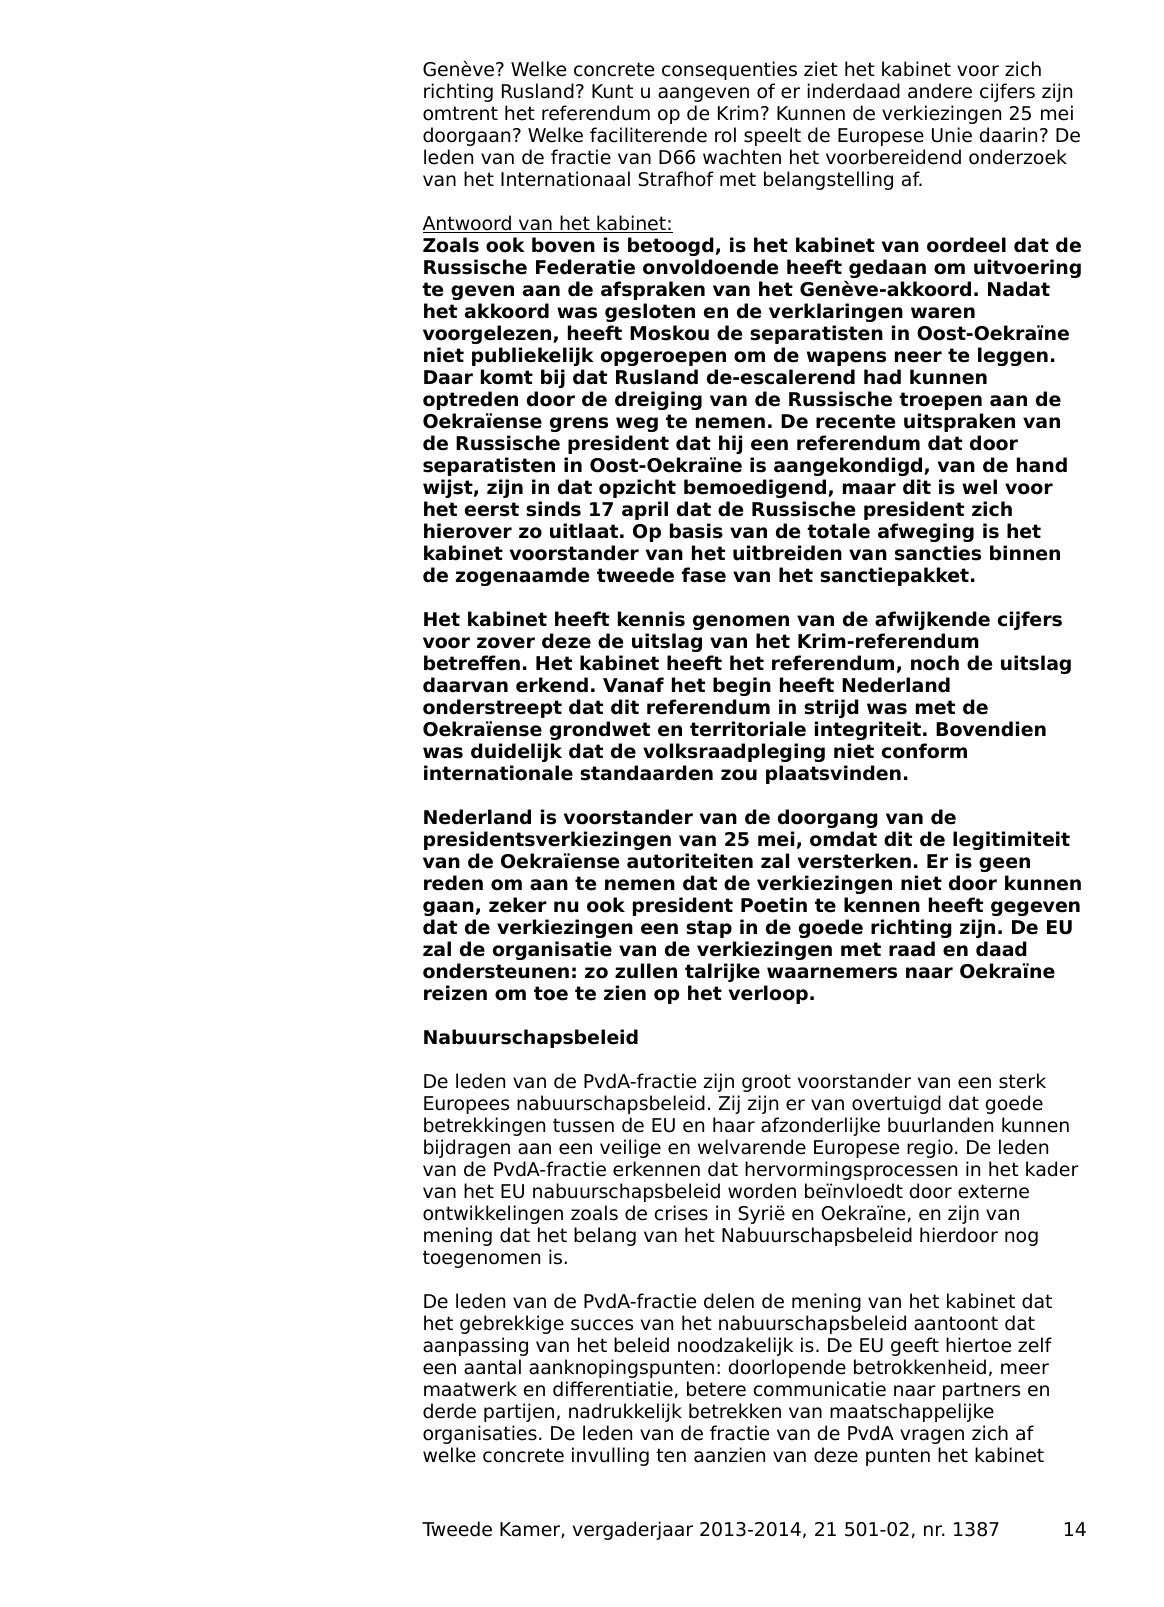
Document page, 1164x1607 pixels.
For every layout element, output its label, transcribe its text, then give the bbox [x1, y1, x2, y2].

text De leden van de PvdA-fractie zijn groot voorstander van een sterk Europees nabuurschapsbeleid. Zij zijn er van overtuigd dat goede betrekkingen tussen de EU en haar afzonderlijke buurlanden kunnen bijdragen aan een veilige en welvarende Europese regio. De leden van de PvdA-fractie erkennen dat hervormingsprocessen in het kader van het EU nabuurschapsbeleid worden beïnvloedt door externe ontwikkelingen zoals de crises in Syrië en Oekraïne, en zijn van mening dat het belang van het Nabuurschapsbeleid hierdoor nog toegenomen is. [422, 1071, 1087, 1269]
text Genève? Welke concrete consequenties ziet het kabinet voor zich richting Rusland? Kunt u aangeven of er inderdaad andere cijfers zijn omtrent het referendum op de Krim? Kunnen de verkiezingen 25 mei doorgaan? Welke faciliterende rol speelt de Europese Unie daarin? De leden van de fractie van D66 wachten het voorbereidend onderzoek van het Internationaal Strafhof met belangstelling af. [422, 59, 1087, 191]
subtitle Nabuurschapsbeleid [422, 1027, 1087, 1049]
text Het kabinet heeft kennis genomen van de afwijkende cijfers voor zover deze de uitslag van het Krim-referendum betreffen. Het kabinet heeft het referendum, noch de uitslag daarvan erkend. Vanaf het begin heeft Nederland onderstreept dat dit referendum in strijd was met de Oekraïense grondwet en territoriale integriteit. Bovendien was duidelijk dat de volksraadpleging niet conform internationale standaarden zou plaatsvinden. [422, 609, 1087, 785]
text De leden van de PvdA-fractie delen de mening van het kabinet dat het gebrekkige succes van het nabuurschapsbeleid aantoont dat aanpassing van het beleid noodzakelijk is. De EU geeft hiertoe zelf een aantal aanknopingspunten: doorlopende betrokkenheid, meer maatwerk en differentiatie, betere communicatie naar partners en derde partijen, nadrukkelijk betrekken van maatschappelijke organisaties. De leden van de fractie van de PvdA vragen zich af welke concrete invulling ten aanzien van deze punten het kabinet [422, 1291, 1087, 1467]
text Antwoord van het kabinet: [422, 213, 1087, 235]
text Zoals ook boven is betoogd, is het kabinet van oordeel dat de Russische Federatie onvoldoende heeft gedaan om uitvoering te geven aan de afspraken van het Genève-akkoord. Nadat het akkoord was gesloten en de verklaringen waren voorgelezen, heeft Moskou de separatisten in Oost-Oekraïne niet publiekelijk opgeroepen om de wapens neer te leggen. Daar komt bij dat Rusland de-escalerend had kunnen optreden door de dreiging van de Russische troepen aan de Oekraïense grens weg te nemen. De recente uitspraken van de Russische president dat hij een referendum dat door separatisten in Oost-Oekraïne is aangekondigd, van de hand wijst, zijn in dat opzicht bemoedigend, maar dit is wel voor het eerst sinds 17 april dat de Russische president zich hierover zo uitlaat. Op basis van de totale afweging is het kabinet voorstander van het uitbreiden van sancties binnen de zogenaamde tweede fase van het sanctiepakket. [422, 235, 1087, 587]
text Nederland is voorstander van de doorgang van de presidentsverkiezingen van 25 mei, omdat dit de legitimiteit van de Oekraïense autoriteiten zal versterken. Er is geen reden om aan te nemen dat de verkiezingen niet door kunnen gaan, zeker nu ook president Poetin te kennen heeft gegeven dat de verkiezingen een stap in de goede richting zijn. De EU zal de organisatie van de verkiezingen met raad en daad ondersteunen: zo zullen talrijke waarnemers naar Oekraïne reizen om toe te zien op het verloop. [422, 807, 1087, 1005]
